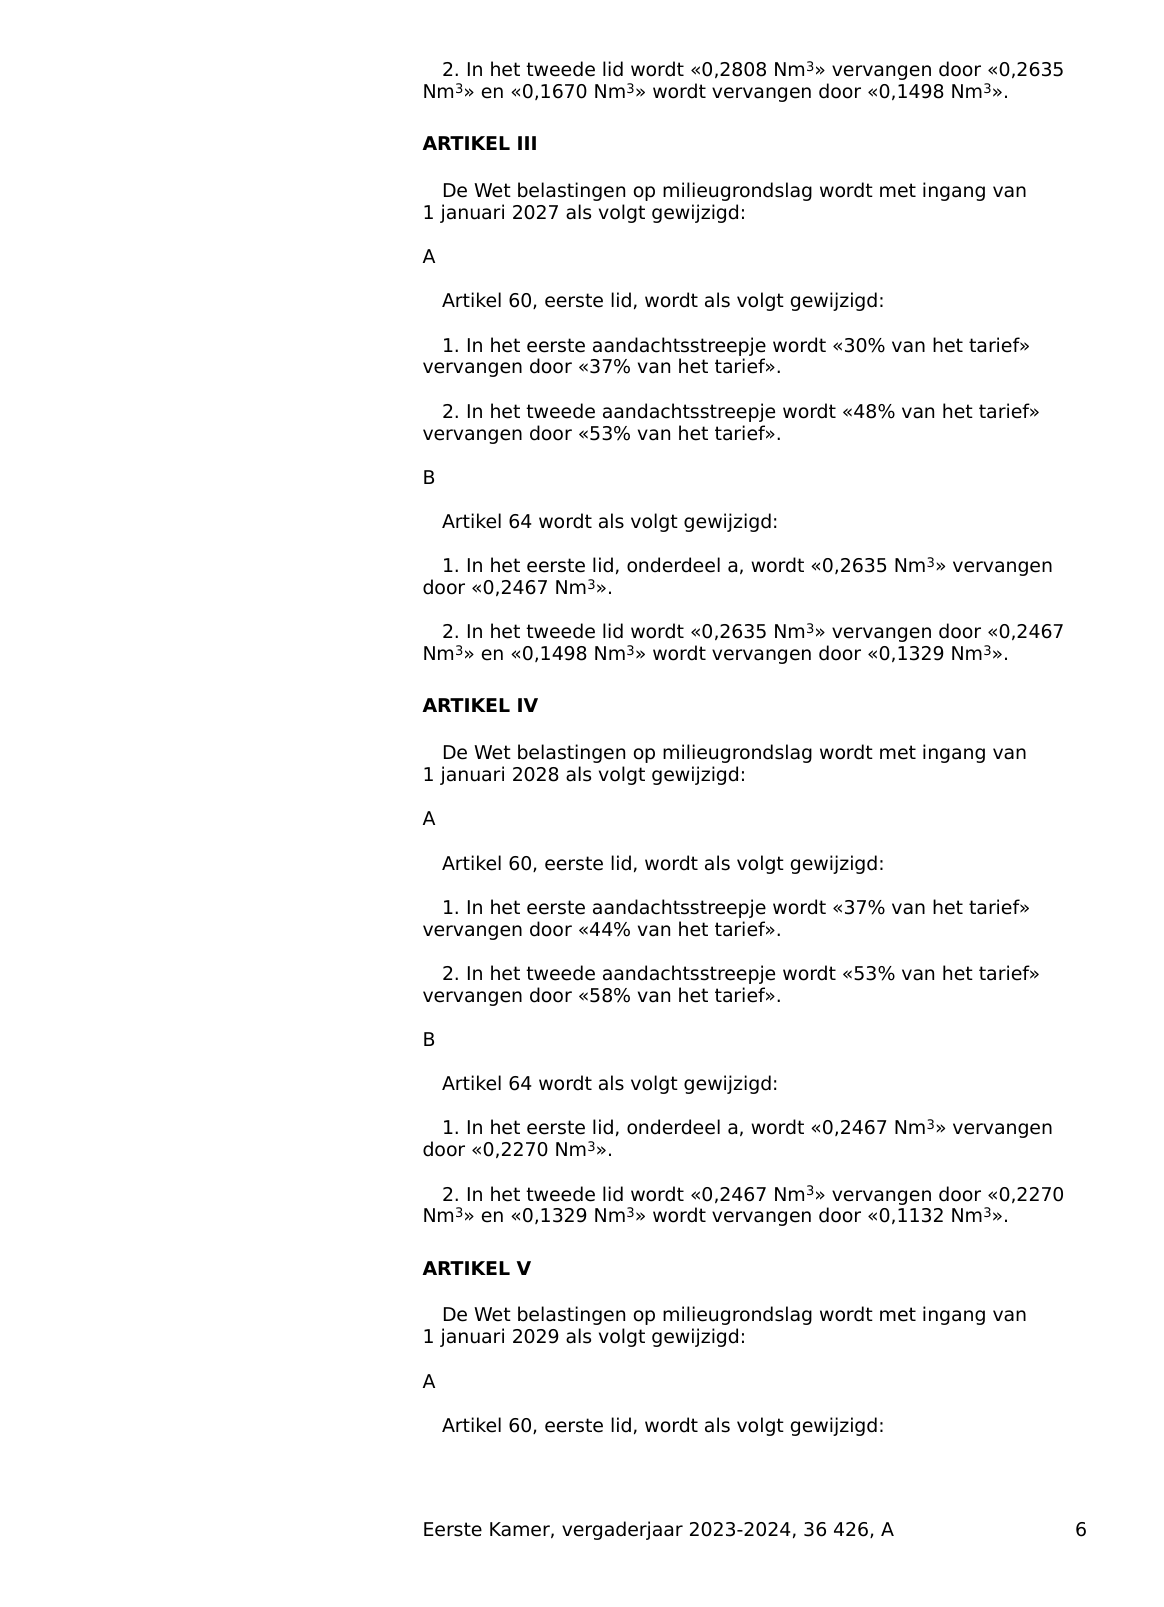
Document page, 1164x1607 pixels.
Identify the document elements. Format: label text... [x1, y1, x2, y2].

text 2. In het tweede lid wordt «0,2635 Nm3» vervangen door «0,2467 Nm3» en «0,1498 Nm3» wordt vervangen door «0,1329 Nm3». [422, 621, 1087, 665]
subtitle ARTIKEL IV [422, 695, 1087, 717]
subtitle ARTIKEL III [422, 133, 1087, 155]
text 1. In het eerste lid, onderdeel a, wordt «0,2467 Nm3» vervangen door «0,2270 Nm3». [422, 1117, 1087, 1161]
text A [422, 808, 1087, 830]
text 2. In het tweede lid wordt «0,2808 Nm3» vervangen door «0,2635 Nm3» en «0,1670 Nm3» wordt vervangen door «0,1498 Nm3». [422, 59, 1087, 103]
text Artikel 60, eerste lid, wordt als volgt gewijzigd: [422, 1415, 1087, 1437]
text A [422, 246, 1087, 268]
text 2. In het tweede aandachtsstreepje wordt «53% van het tarief» vervangen door «58% van het tarief». [422, 963, 1087, 1007]
text 2. In het tweede aandachtsstreepje wordt «48% van het tarief» vervangen door «53% van het tarief». [422, 401, 1087, 444]
text 1. In het eerste aandachtsstreepje wordt «37% van het tarief» vervangen door «44% van het tarief». [422, 897, 1087, 941]
text B [422, 1029, 1087, 1051]
text 2. In het tweede lid wordt «0,2467 Nm3» vervangen door «0,2270 Nm3» en «0,1329 Nm3» wordt vervangen door «0,1132 Nm3». [422, 1183, 1087, 1227]
text 1. In het eerste aandachtsstreepje wordt «30% van het tarief» vervangen door «37% van het tarief». [422, 334, 1087, 378]
text Artikel 60, eerste lid, wordt als volgt gewijzigd: [422, 852, 1087, 874]
text Artikel 64 wordt als volgt gewijzigd: [422, 1073, 1087, 1095]
text B [422, 467, 1087, 489]
text Artikel 64 wordt als volgt gewijzigd: [422, 511, 1087, 533]
text 1. In het eerste lid, onderdeel a, wordt «0,2635 Nm3» vervangen door «0,2467 Nm3». [422, 555, 1087, 599]
text De Wet belastingen op milieugrondslag wordt met ingang van 1 januari 2027 als volgt gewijzigd: [422, 180, 1087, 224]
subtitle ARTIKEL V [422, 1257, 1087, 1279]
text A [422, 1371, 1087, 1392]
text De Wet belastingen op milieugrondslag wordt met ingang van 1 januari 2028 als volgt gewijzigd: [422, 742, 1087, 786]
text Artikel 60, eerste lid, wordt als volgt gewijzigd: [422, 290, 1087, 312]
text De Wet belastingen op milieugrondslag wordt met ingang van 1 januari 2029 als volgt gewijzigd: [422, 1304, 1087, 1348]
